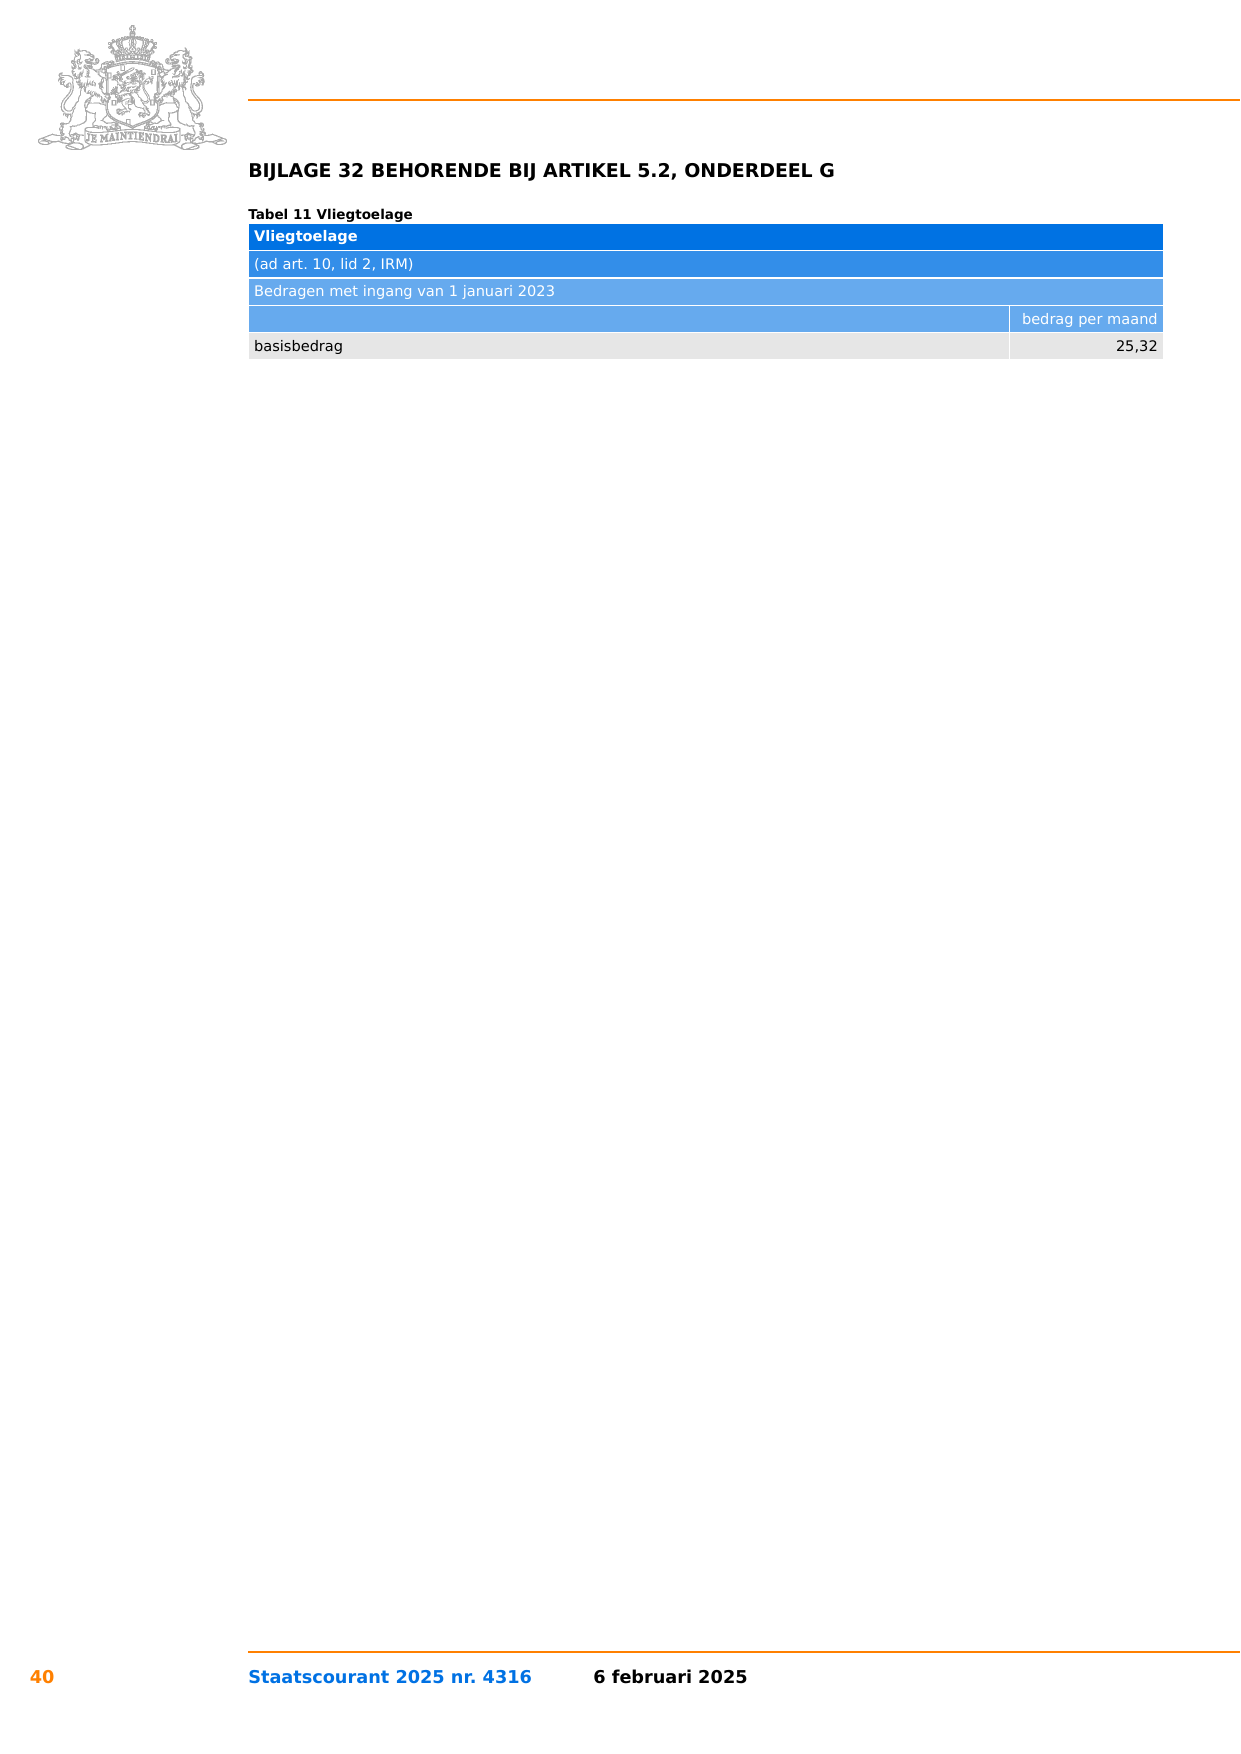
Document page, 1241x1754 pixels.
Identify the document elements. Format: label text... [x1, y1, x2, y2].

table_cell 25,32 [1010, 333, 1163, 359]
table_cell Bedragen met ingang van 1 januari 2023 [249, 279, 1163, 305]
table_header Tabel 11 Vliegtoelage [248, 207, 1163, 223]
table_cell Vliegtoelage [249, 224, 1163, 250]
picture [38, 25, 227, 150]
table_cell basisbedrag [249, 333, 1009, 359]
subtitle BIJLAGE 32 BEHORENDE BIJ ARTIKEL 5.2, ONDERDEEL G [248, 160, 1163, 182]
table_cell [249, 306, 1009, 332]
table_cell (ad art. 10, lid 2, IRM) [249, 251, 1163, 277]
table_cell bedrag per maand [1010, 306, 1163, 332]
